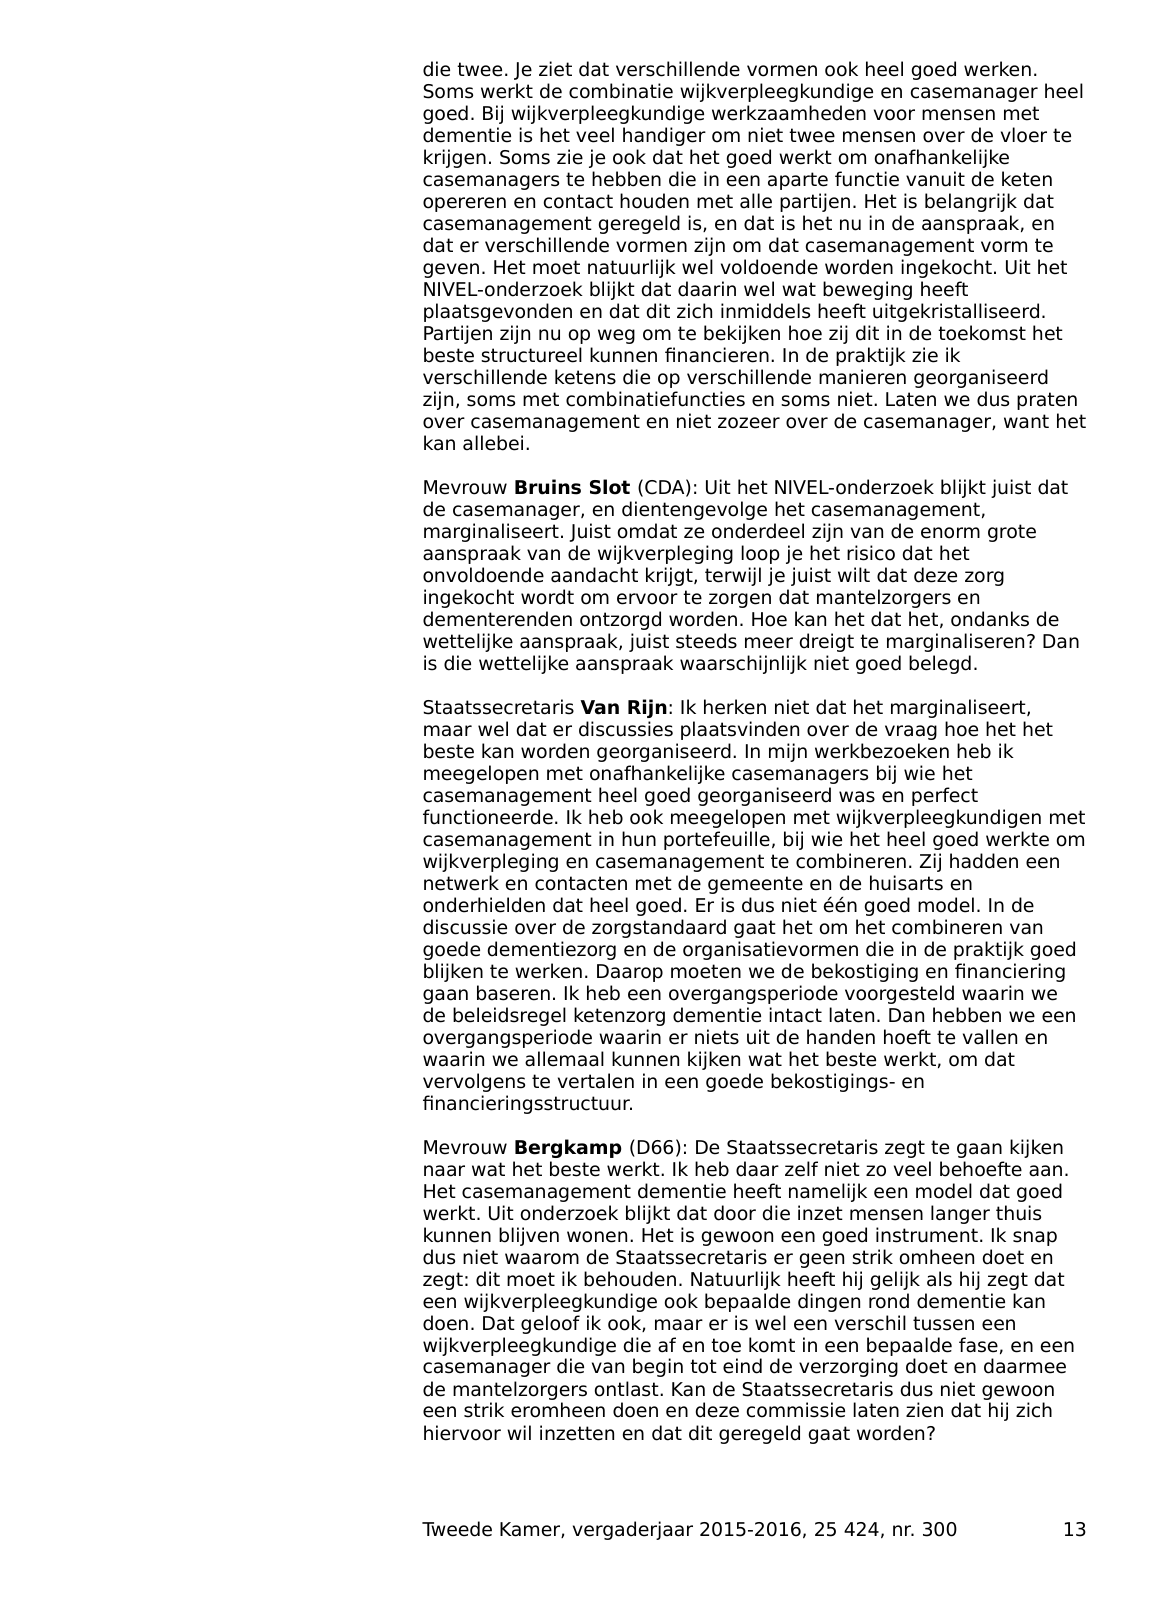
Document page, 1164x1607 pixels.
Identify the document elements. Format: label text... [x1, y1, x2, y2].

text die twee. Je ziet dat verschillende vormen ook heel goed werken. Soms werkt de combinatie wijkverpleegkundige en casemanager heel goed. Bij wijkverpleegkundige werkzaamheden voor mensen met dementie is het veel handiger om niet twee mensen over de vloer te krijgen. Soms zie je ook dat het goed werkt om onafhankelijke casemanagers te hebben die in een aparte functie vanuit de keten opereren en contact houden met alle partijen. Het is belangrijk dat casemanagement geregeld is, en dat is het nu in de aanspraak, en dat er verschillende vormen zijn om dat casemanagement vorm te geven. Het moet natuurlijk wel voldoende worden ingekocht. Uit het NIVEL-onderzoek blijkt dat daarin wel wat beweging heeft plaatsgevonden en dat dit zich inmiddels heeft uitgekristalliseerd. Partijen zijn nu op weg om te bekijken hoe zij dit in de toekomst het beste structureel kunnen financieren. In de praktijk zie ik verschillende ketens die op verschillende manieren georganiseerd zijn, soms met combinatiefuncties en soms niet. Laten we dus praten over casemanagement en niet zozeer over de casemanager, want het kan allebei. [422, 59, 1087, 455]
text Mevrouw Bruins Slot (CDA): Uit het NIVEL-onderzoek blijkt juist dat de casemanager, en dientengevolge het casemanagement, marginaliseert. Juist omdat ze onderdeel zijn van de enorm grote aanspraak van de wijkverpleging loop je het risico dat het onvoldoende aandacht krijgt, terwijl je juist wilt dat deze zorg ingekocht wordt om ervoor te zorgen dat mantelzorgers en dementerenden ontzorgd worden. Hoe kan het dat het, ondanks de wettelijke aanspraak, juist steeds meer dreigt te marginaliseren? Dan is die wettelijke aanspraak waarschijnlijk niet goed belegd. [422, 477, 1087, 675]
text Staatssecretaris Van Rijn: Ik herken niet dat het marginaliseert, maar wel dat er discussies plaatsvinden over de vraag hoe het het beste kan worden georganiseerd. In mijn werkbezoeken heb ik meegelopen met onafhankelijke casemanagers bij wie het casemanagement heel goed georganiseerd was en perfect functioneerde. Ik heb ook meegelopen met wijkverpleegkundigen met casemanagement in hun portefeuille, bij wie het heel goed werkte om wijkverpleging en casemanagement te combineren. Zij hadden een netwerk en contacten met de gemeente en de huisarts en onderhielden dat heel goed. Er is dus niet één goed model. In de discussie over de zorgstandaard gaat het om het combineren van goede dementiezorg en de organisatievormen die in de praktijk goed blijken te werken. Daarop moeten we de bekostiging en financiering gaan baseren. Ik heb een overgangsperiode voorgesteld waarin we de beleidsregel ketenzorg dementie intact laten. Dan hebben we een overgangsperiode waarin er niets uit de handen hoeft te vallen en waarin we allemaal kunnen kijken wat het beste werkt, om dat vervolgens te vertalen in een goede bekostigings- en financieringsstructuur. [422, 697, 1087, 1114]
text Mevrouw Bergkamp (D66): De Staatssecretaris zegt te gaan kijken naar wat het beste werkt. Ik heb daar zelf niet zo veel behoefte aan. Het casemanagement dementie heeft namelijk een model dat goed werkt. Uit onderzoek blijkt dat door die inzet mensen langer thuis kunnen blijven wonen. Het is gewoon een goed instrument. Ik snap dus niet waarom de Staatssecretaris er geen strik omheen doet en zegt: dit moet ik behouden. Natuurlijk heeft hij gelijk als hij zegt dat een wijkverpleegkundige ook bepaalde dingen rond dementie kan doen. Dat geloof ik ook, maar er is wel een verschil tussen een wijkverpleegkundige die af en toe komt in een bepaalde fase, en een casemanager die van begin tot eind de verzorging doet en daarmee de mantelzorgers ontlast. Kan de Staatssecretaris dus niet gewoon een strik eromheen doen en deze commissie laten zien dat hij zich hiervoor wil inzetten en dat dit geregeld gaat worden? [422, 1137, 1087, 1444]
